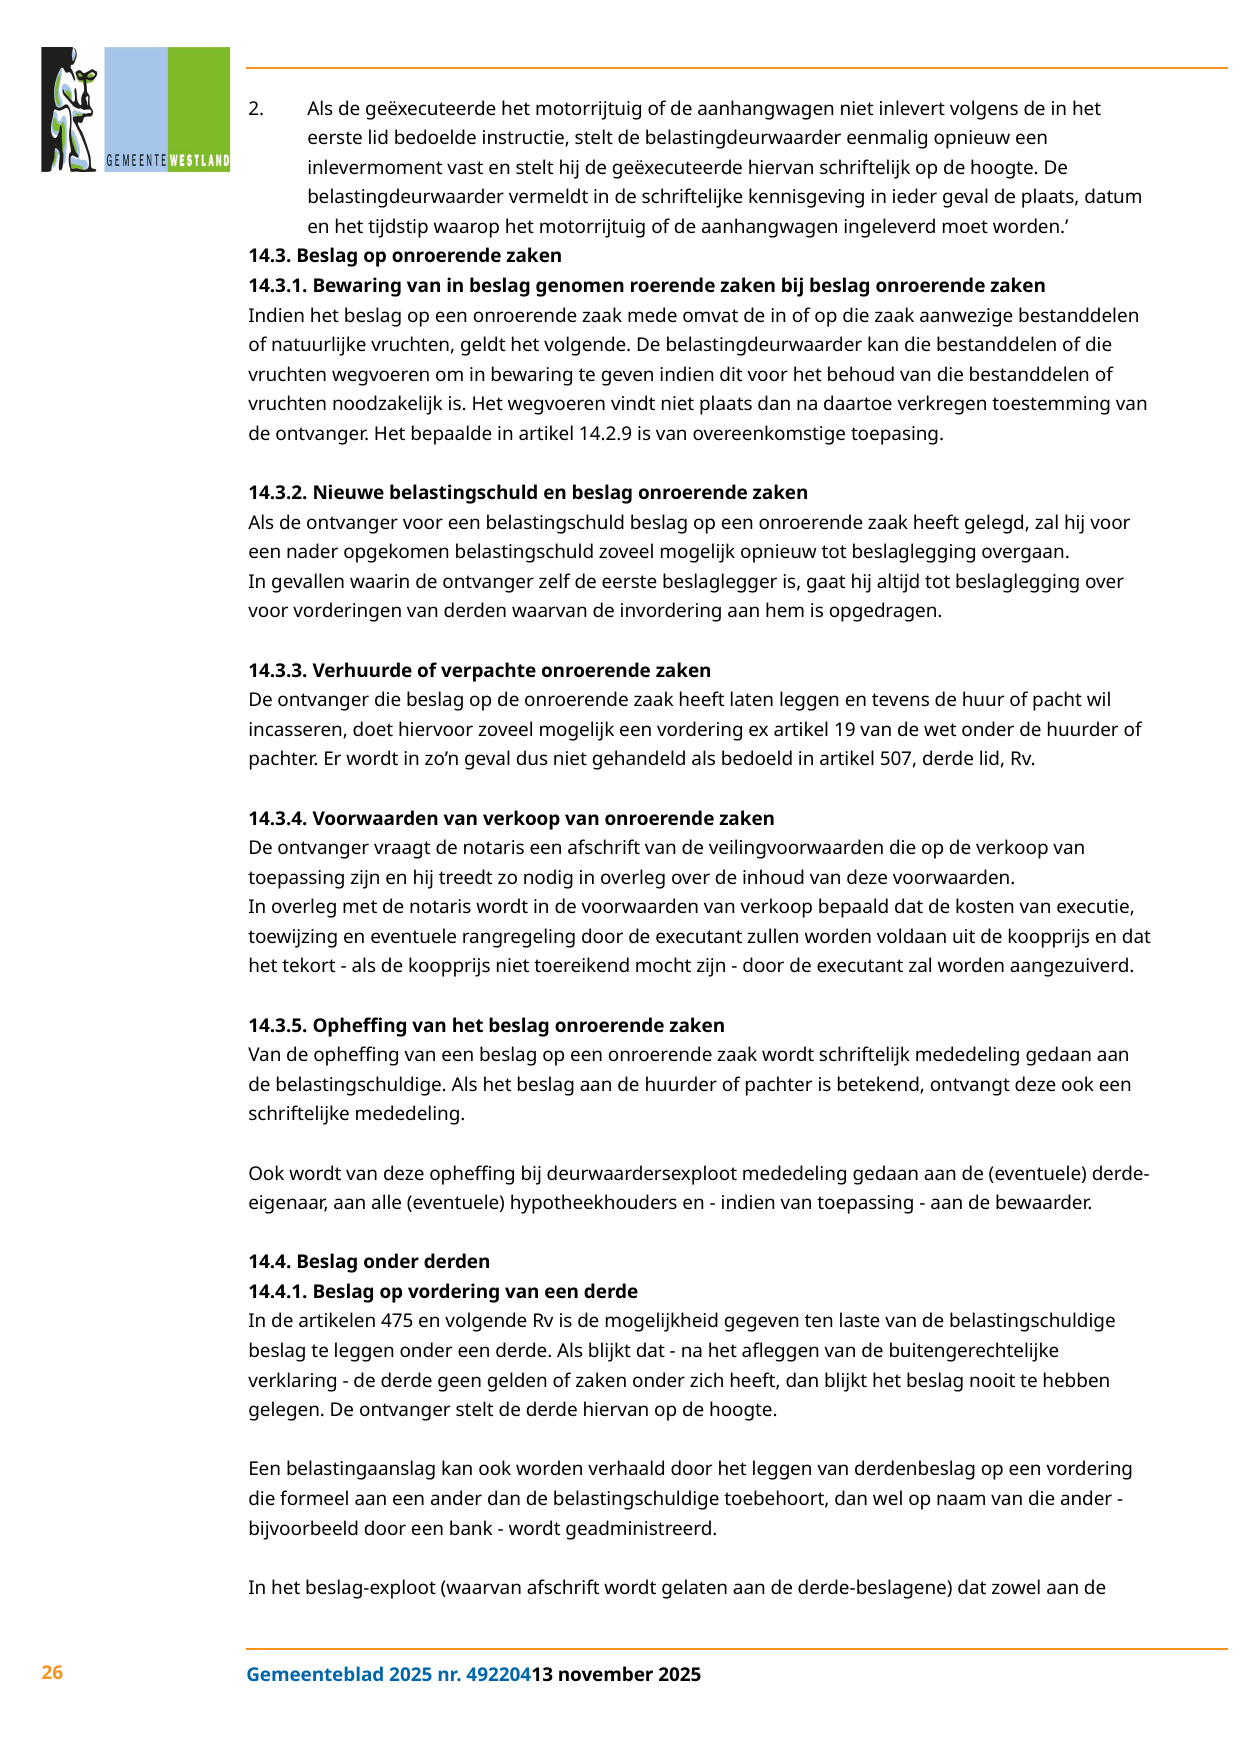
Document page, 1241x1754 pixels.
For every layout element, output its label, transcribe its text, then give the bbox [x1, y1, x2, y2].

text Een belastingaanslag kan ook worden verhaald door het leggen van derdenbeslag op een vordering die formeel aan een ander dan de belastingschuldige toebehoort, dan wel op naam van die ander - bijvoorbeeld door een bank - wordt geadministreerd. [248, 1456, 1152, 1541]
text De ontvanger die beslag op de onroerende zaak heeft laten leggen en tevens de huur of pacht wil incasseren, doet hiervoor zoveel mogelijk een vordering ex artikel 19 van de wet onder de huurder of pachter. Er wordt in zo’n geval dus niet gehandeld als bedoeld in artikel 507, derde lid, Rv. [248, 686, 1152, 771]
text 14.3.3. Verhuurde of verpachte onroerende zaken [248, 657, 1152, 683]
list Als de geëxecuteerde het motorrijtuig of de aanhangwagen niet inlevert volgens de in het eerste lid bedoelde instructie, stelt de belastingdeurwaarder eenmalig opnieuw een inlevermoment vast en stelt hij de geëxecuteerde hiervan schriftelijk op de hoogte. De belastingdeurwaarder vermeldt in de schriftelijke kennisgeving in ieder geval de plaats, datum en het tijdstip waarop het motorrijtuig of de aanhangwagen ingeleverd moet worden.’ [248, 95, 1152, 239]
text Als de ontvanger voor een belastingschuld beslag op een onroerende zaak heeft gelegd, zal hij voor een nader opgekomen belastingschuld zoveel mogelijk opnieuw tot beslaglegging overgaan. [248, 509, 1152, 564]
picture [41, 47, 231, 172]
text In de artikelen 475 en volgende Rv is de mogelijkheid gegeven ten laste van de belastingschuldige beslag te leggen onder een derde. Als blijkt dat - na het afleggen van de buitengerechtelijke verklaring - de derde geen gelden of zaken onder zich heeft, dan blijkt het beslag nooit te hebben gelegen. De ontvanger stelt de derde hiervan op de hoogte. [248, 1308, 1152, 1422]
text 14.4. Beslag onder derden [248, 1248, 1152, 1274]
text 14.3. Beslag op onroerende zaken [248, 243, 1152, 268]
text 14.3.5. Opheffing van het beslag onroerende zaken [248, 1012, 1152, 1038]
text 14.3.4. Voorwaarden van verkoop van onroerende zaken [248, 805, 1152, 831]
text Van de opheffing van een beslag op een onroerende zaak wordt schriftelijk mededeling gedaan aan de belastingschuldige. Als het beslag aan de huurder of pachter is betekend, ontvangt deze ook een schriftelijke mededeling. [248, 1041, 1152, 1126]
text In overleg met de notaris wordt in de voorwaarden van verkoop bepaald dat de kosten van executie, toewijzing en eventuele rangregeling door de executant zullen worden voldaan uit de koopprijs en dat het tekort - als de koopprijs niet toereikend mocht zijn - door de executant zal worden aangezuiverd. [248, 893, 1152, 978]
text In het beslag-exploot (waarvan afschrift wordt gelaten aan de derde-beslagene) dat zowel aan de [248, 1574, 1152, 1600]
text Indien het beslag op een onroerende zaak mede omvat de in of op die zaak aanwezige bestanddelen of natuurlijke vruchten, geldt het volgende. De belastingdeurwaarder kan die bestanddelen of die vruchten wegvoeren om in bewaring te geven indien dit voor het behoud van die bestanddelen of vruchten noodzakelijk is. Het wegvoeren vindt niet plaats dan na daartoe verkregen toestemming van de ontvanger. Het bepaalde in artikel 14.2.9 is van overeenkomstige toepasing. [248, 302, 1152, 446]
text De ontvanger vraagt de notaris een afschrift van de veilingvoorwaarden die op de verkoop van toepassing zijn en hij treedt zo nodig in overleg over de inhoud van deze voorwaarden. [248, 834, 1152, 890]
text In gevallen waarin de ontvanger zelf de eerste beslaglegger is, gaat hij altijd tot beslaglegging over voor vorderingen van derden waarvan de invordering aan hem is opgedragen. [248, 568, 1152, 623]
text 14.3.1. Bewaring van in beslag genomen roerende zaken bij beslag onroerende zaken [248, 272, 1152, 298]
text 14.3.2. Nieuwe belastingschuld en beslag onroerende zaken [248, 479, 1152, 505]
text 14.4.1. Beslag op vordering van een derde [248, 1278, 1152, 1304]
text Ook wordt van deze opheffing bij deurwaardersexploot mededeling gedaan aan de (eventuele) derde-eigenaar, aan alle (eventuele) hypotheekhouders en - indien van toepassing - aan de bewaarder. [248, 1160, 1152, 1215]
